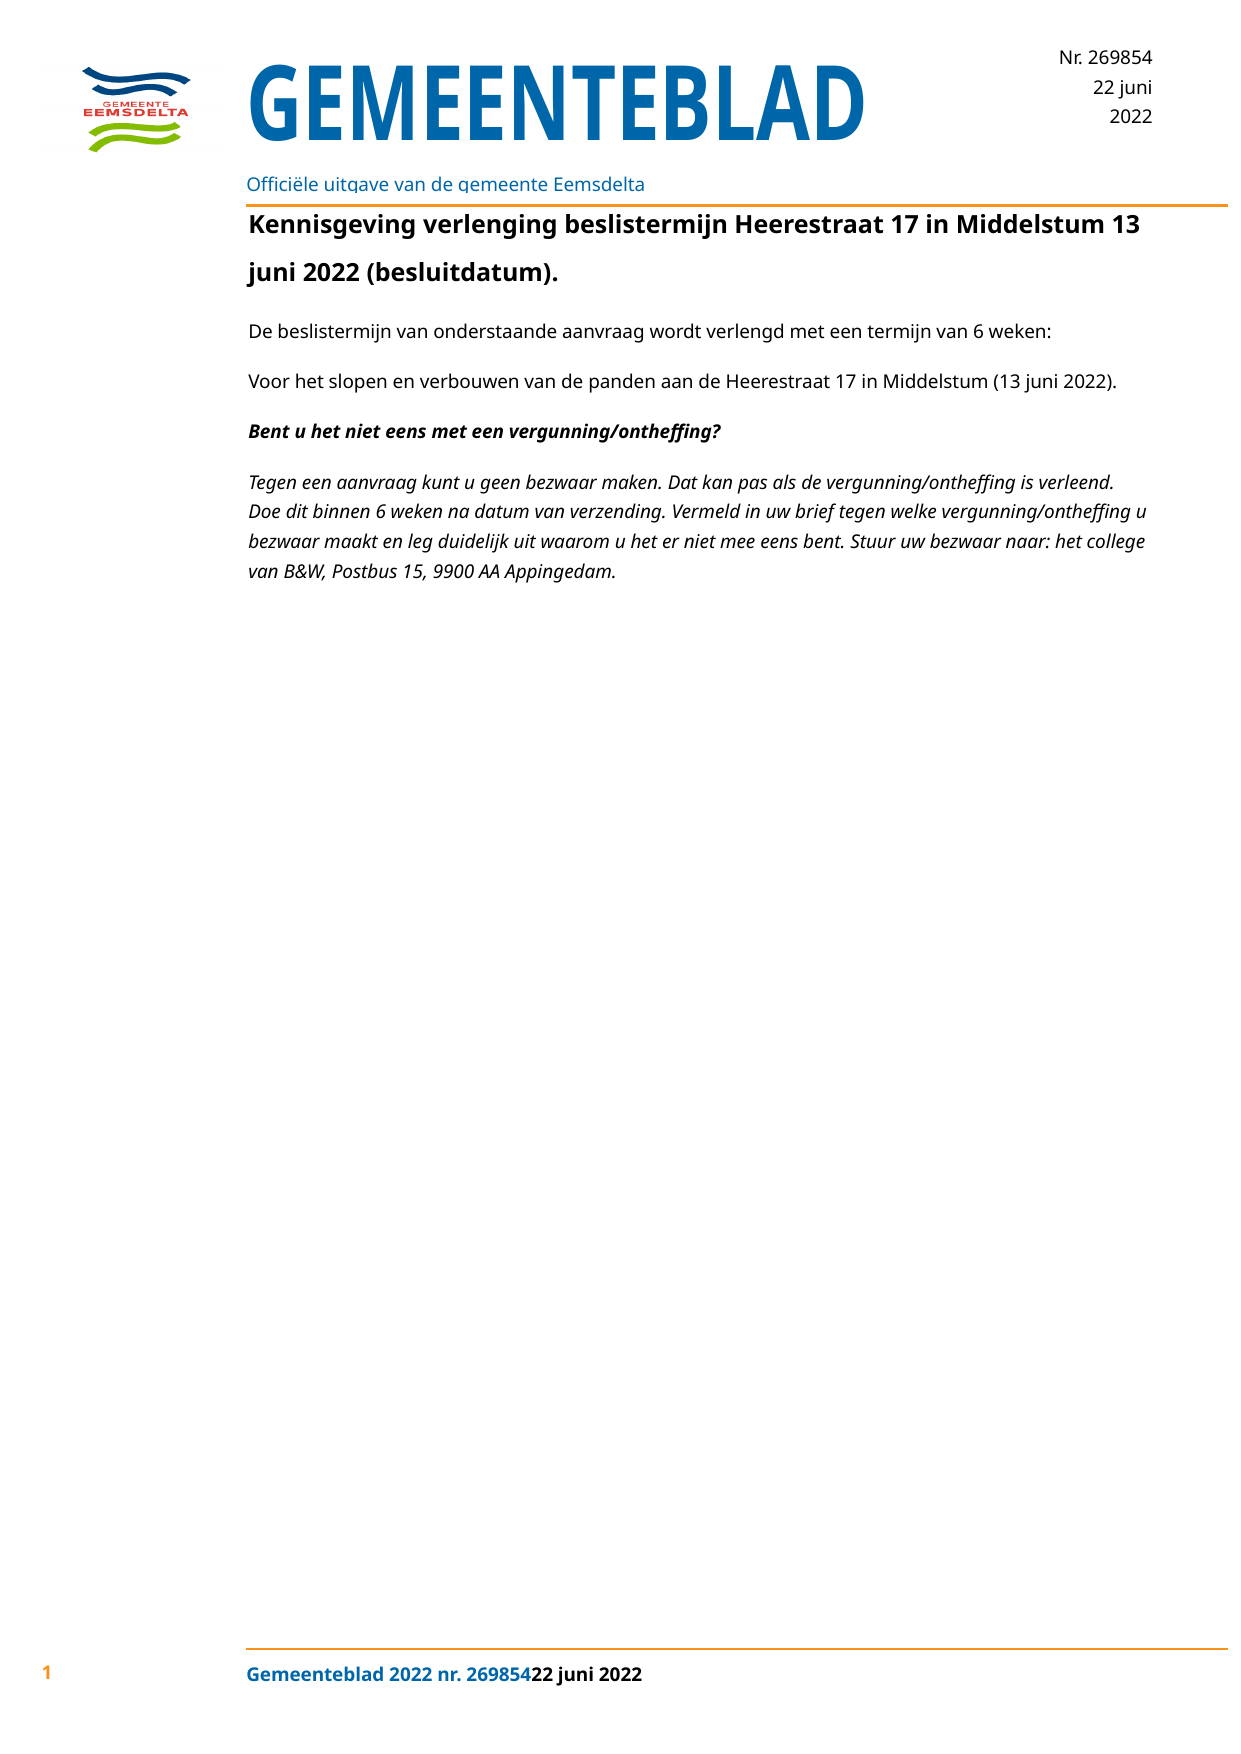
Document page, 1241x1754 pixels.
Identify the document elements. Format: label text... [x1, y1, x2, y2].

text Tegen een aanvraag kunt u geen bezwaar maken. Dat kan pas als de vergunning/ontheffing is verleend. Doe dit binnen 6 weken na datum van verzending. Vermeld in uw brief tegen welke vergunning/ontheffing u bezwaar maakt en leg duidelijk uit waarom u het er niet mee eens bent. Stuur uw bezwaar naar: het college van B&W, Postbus 15, 9900 AA Appingedam. [248, 469, 1152, 584]
picture [41, 47, 231, 172]
text Kennisgeving verlenging beslistermijn Heerestraat 17 in Middelstum 13 juni 2022 (besluitdatum). [248, 207, 1152, 288]
text Voor het slopen en verbouwen van de panden aan de Heerestraat 17 in Middelstum (13 juni 2022). [248, 368, 1152, 394]
text De beslistermijn van onderstaande aanvraag wordt verlengd met een termijn van 6 weken: [248, 318, 1152, 344]
text Bent u het niet eens met een vergunning/ontheffing? [248, 419, 1152, 444]
